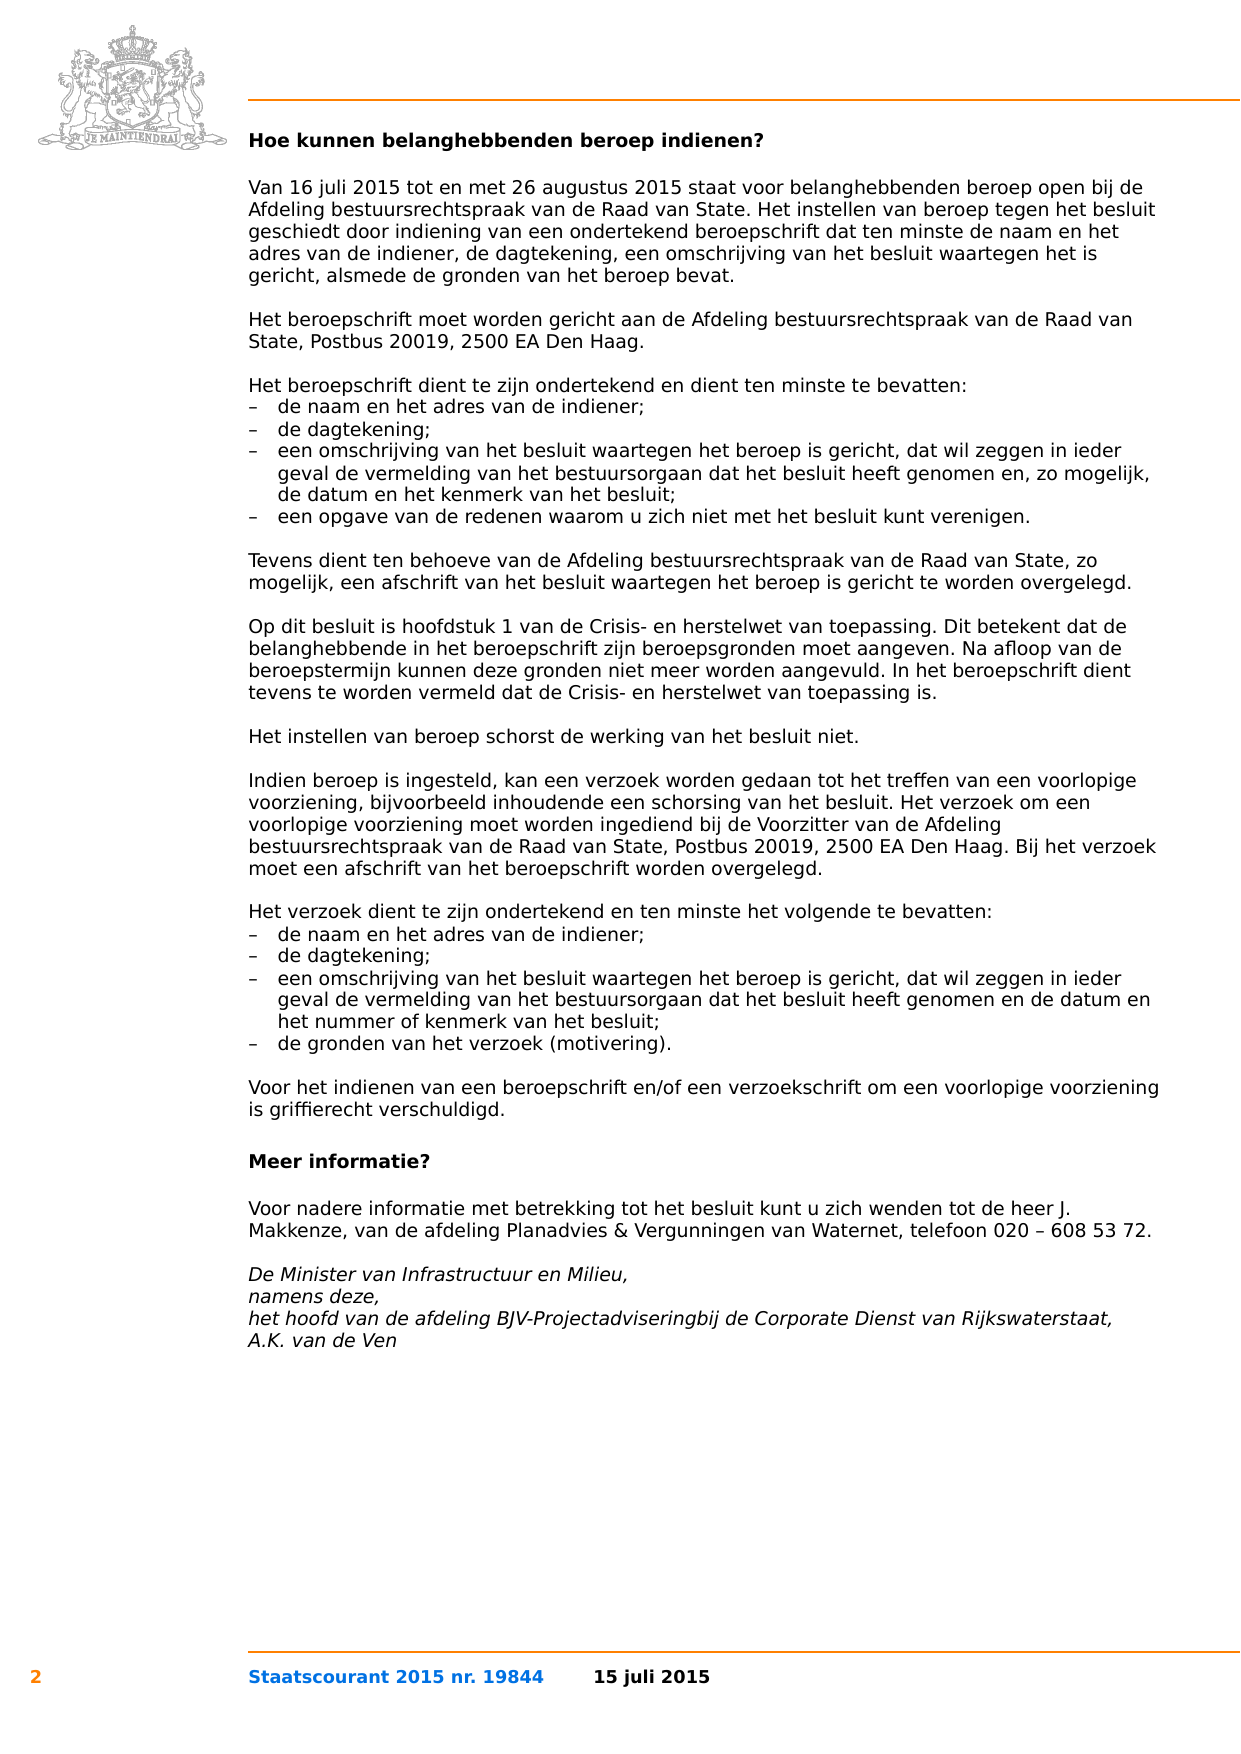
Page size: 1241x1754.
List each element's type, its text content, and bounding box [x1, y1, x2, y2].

text Op dit besluit is hoofdstuk 1 van de Crisis- en herstelwet van toepassing. Dit betekent dat de belanghebbende in het beroepschrift zijn beroepsgronden moet aangeven. Na afloop van de beroepstermijn kunnen deze gronden niet meer worden aangevuld. In het beroepschrift dient tevens te worden vermeld dat de Crisis- en herstelwet van toepassing is. [248, 616, 1163, 704]
text Indien beroep is ingesteld, kan een verzoek worden gedaan tot het treffen van een voorlopige voorziening, bijvoorbeeld inhoudende een schorsing van het besluit. Het verzoek om een voorlopige voorziening moet worden ingediend bij de Voorzitter van de Afdeling bestuursrechtspraak van de Raad van State, Postbus 20019, 2500 EA Den Haag. Bij het verzoek moet een afschrift van het beroepschrift worden overgelegd. [248, 770, 1163, 879]
text – een omschrijving van het besluit waartegen het beroep is gericht, dat wil zeggen in ieder geval de vermelding van het bestuursorgaan dat het besluit heeft genomen en, zo mogelijk, de datum en het kenmerk van het besluit; [248, 440, 1163, 506]
text – de dagtekening; [248, 945, 1163, 967]
text Het verzoek dient te zijn ondertekend en ten minste het volgende te bevatten: [248, 901, 1163, 923]
picture [38, 25, 227, 150]
text Het instellen van beroep schorst de werking van het besluit niet. [248, 726, 1163, 748]
subtitle Hoe kunnen belanghebbenden beroep indienen? [248, 130, 1163, 152]
text Het beroepschrift dient te zijn ondertekend en dient ten minste te bevatten: [248, 374, 1163, 396]
subtitle Meer informatie? [248, 1151, 1163, 1173]
text – een opgave van de redenen waarom u zich niet met het besluit kunt verenigen. [248, 506, 1163, 528]
text Voor het indienen van een beroepschrift en/of een verzoekschrift om een voorlopige voorziening is griffierecht verschuldigd. [248, 1077, 1163, 1121]
text – de naam en het adres van de indiener; [248, 396, 1163, 418]
text De Minister van Infrastructuur en Milieu, namens deze, het hoofd van de afdeling BJV-Projectadviseringbij de Corporate Dienst van Rijkswaterstaat, A.K. van de Ven [248, 1264, 1163, 1352]
text Voor nadere informatie met betrekking tot het besluit kunt u zich wenden tot de heer J. Makkenze, van de afdeling Planadvies & Vergunningen van Waternet, telefoon 020 – 608 53 72. [248, 1198, 1163, 1242]
text Van 16 juli 2015 tot en met 26 augustus 2015 staat voor belanghebbenden beroep open bij de Afdeling bestuursrechtspraak van de Raad van State. Het instellen van beroep tegen het besluit geschiedt door indiening van een ondertekend beroepschrift dat ten minste de naam en het adres van de indiener, de dagtekening, een omschrijving van het besluit waartegen het is gericht, alsmede de gronden van het beroep bevat. [248, 177, 1163, 287]
text Tevens dient ten behoeve van de Afdeling bestuursrechtspraak van de Raad van State, zo mogelijk, een afschrift van het besluit waartegen het beroep is gericht te worden overgelegd. [248, 550, 1163, 594]
text – de dagtekening; [248, 418, 1163, 440]
text – de naam en het adres van de indiener; [248, 923, 1163, 945]
text Het beroepschrift moet worden gericht aan de Afdeling bestuursrechtspraak van de Raad van State, Postbus 20019, 2500 EA Den Haag. [248, 309, 1163, 353]
text – een omschrijving van het besluit waartegen het beroep is gericht, dat wil zeggen in ieder geval de vermelding van het bestuursorgaan dat het besluit heeft genomen en de datum en het nummer of kenmerk van het besluit; [248, 967, 1163, 1033]
text – de gronden van het verzoek (motivering). [248, 1033, 1163, 1055]
